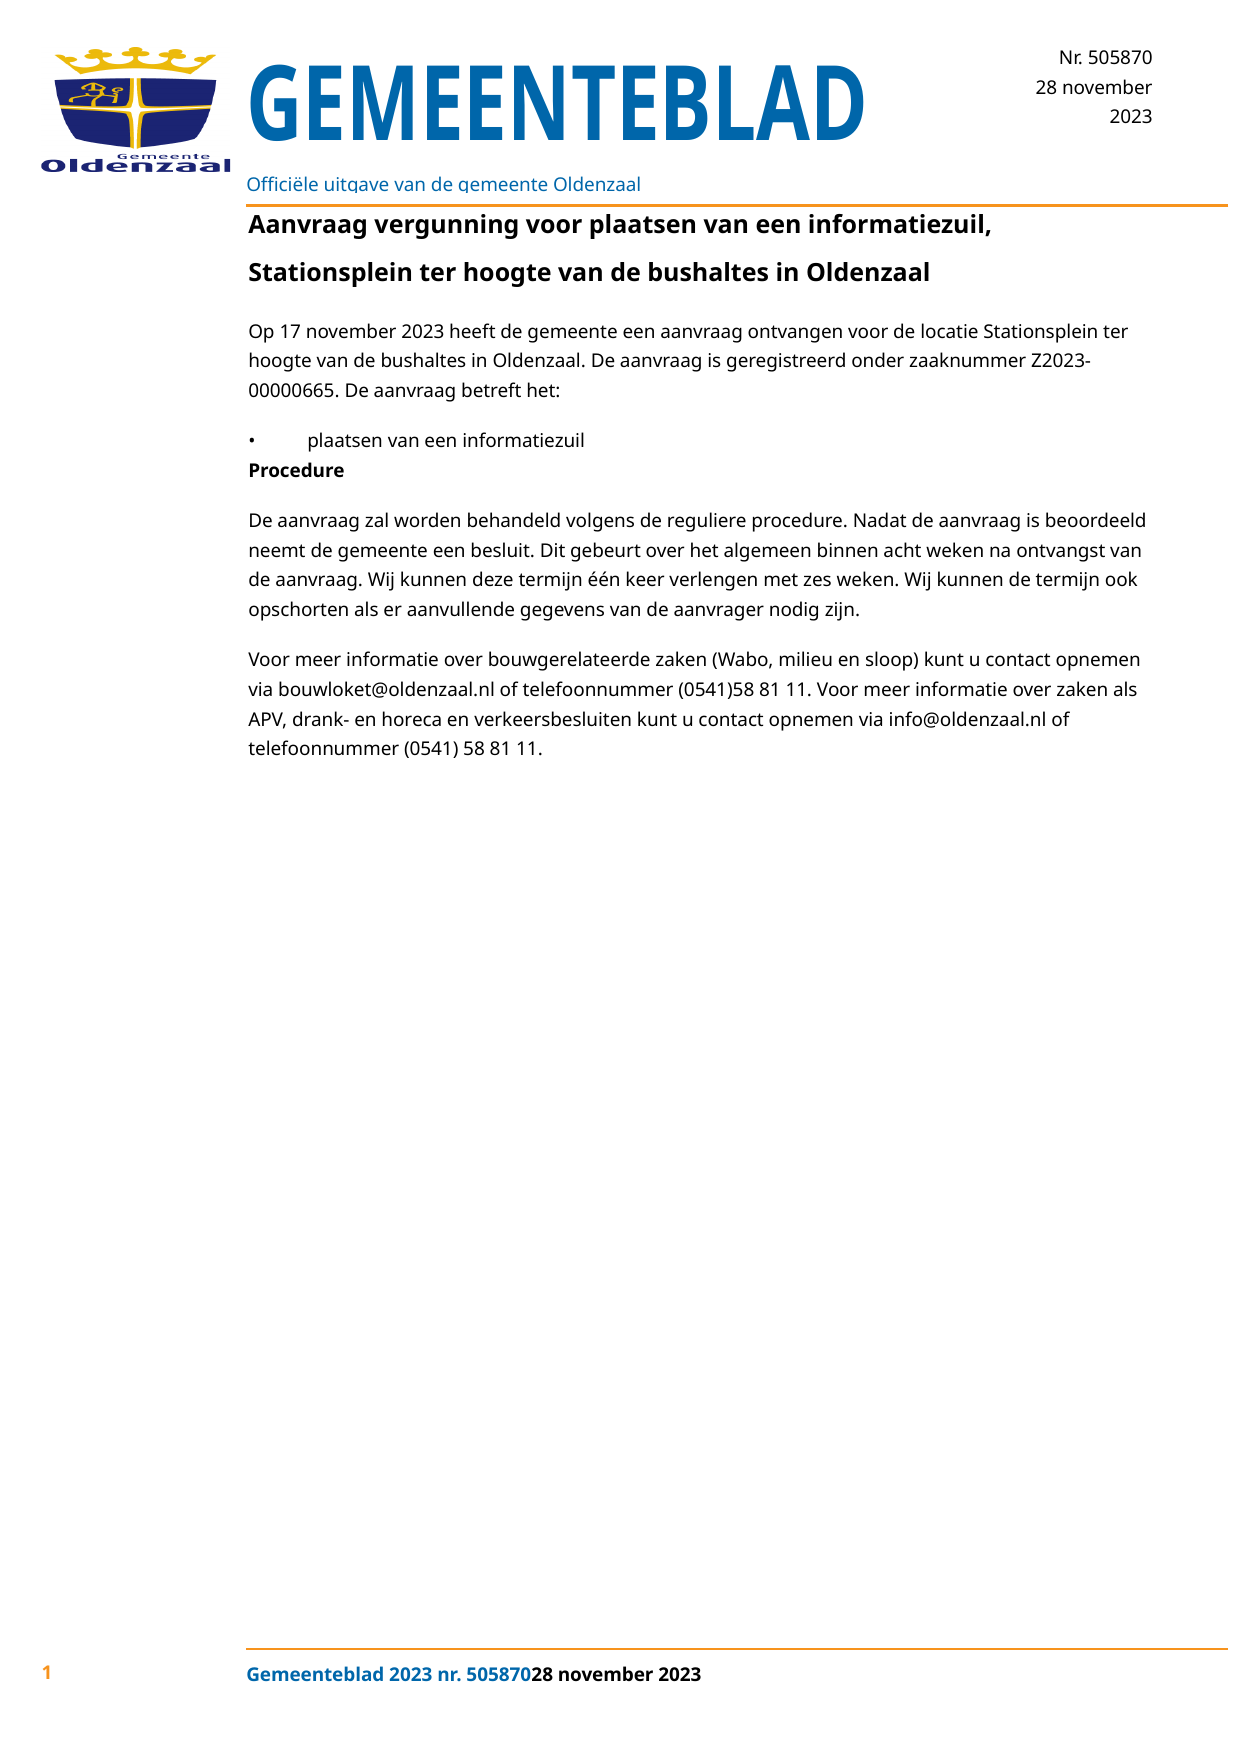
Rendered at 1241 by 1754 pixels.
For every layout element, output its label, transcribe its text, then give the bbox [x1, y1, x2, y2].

text De aanvraag zal worden behandeld volgens de reguliere procedure. Nadat de aanvraag is beoordeeld neemt de gemeente een besluit. Dit gebeurt over het algemeen binnen acht weken na ontvangst van de aanvraag. Wij kunnen deze termijn één keer verlengen met zes weken. Wij kunnen de termijn ook opschorten als er aanvullende gegevens van de aanvrager nodig zijn. [248, 507, 1152, 622]
text Aanvraag vergunning voor plaatsen van een informatiezuil, Stationsplein ter hoogte van de bushaltes in Oldenzaal [248, 207, 1152, 288]
text Procedure [248, 457, 1152, 483]
list plaatsen van een informatiezuil [248, 427, 1152, 453]
text Voor meer informatie over bouwgerelateerde zaken (Wabo, milieu en sloop) kunt u contact opnemen via bouwloket@oldenzaal.nl of telefoonnummer (0541)58 81 11. Voor meer informatie over zaken als APV, drank- en horeca en verkeersbesluiten kunt u contact opnemen via info@oldenzaal.nl of telefoonnummer (0541) 58 81 11. [248, 647, 1152, 761]
text Op 17 november 2023 heeft de gemeente een aanvraag ontvangen voor de locatie Stationsplein ter hoogte van de bushaltes in Oldenzaal. De aanvraag is geregistreerd onder zaaknummer Z2023-00000665. De aanvraag betreft het: [248, 318, 1152, 403]
picture [41, 47, 231, 172]
